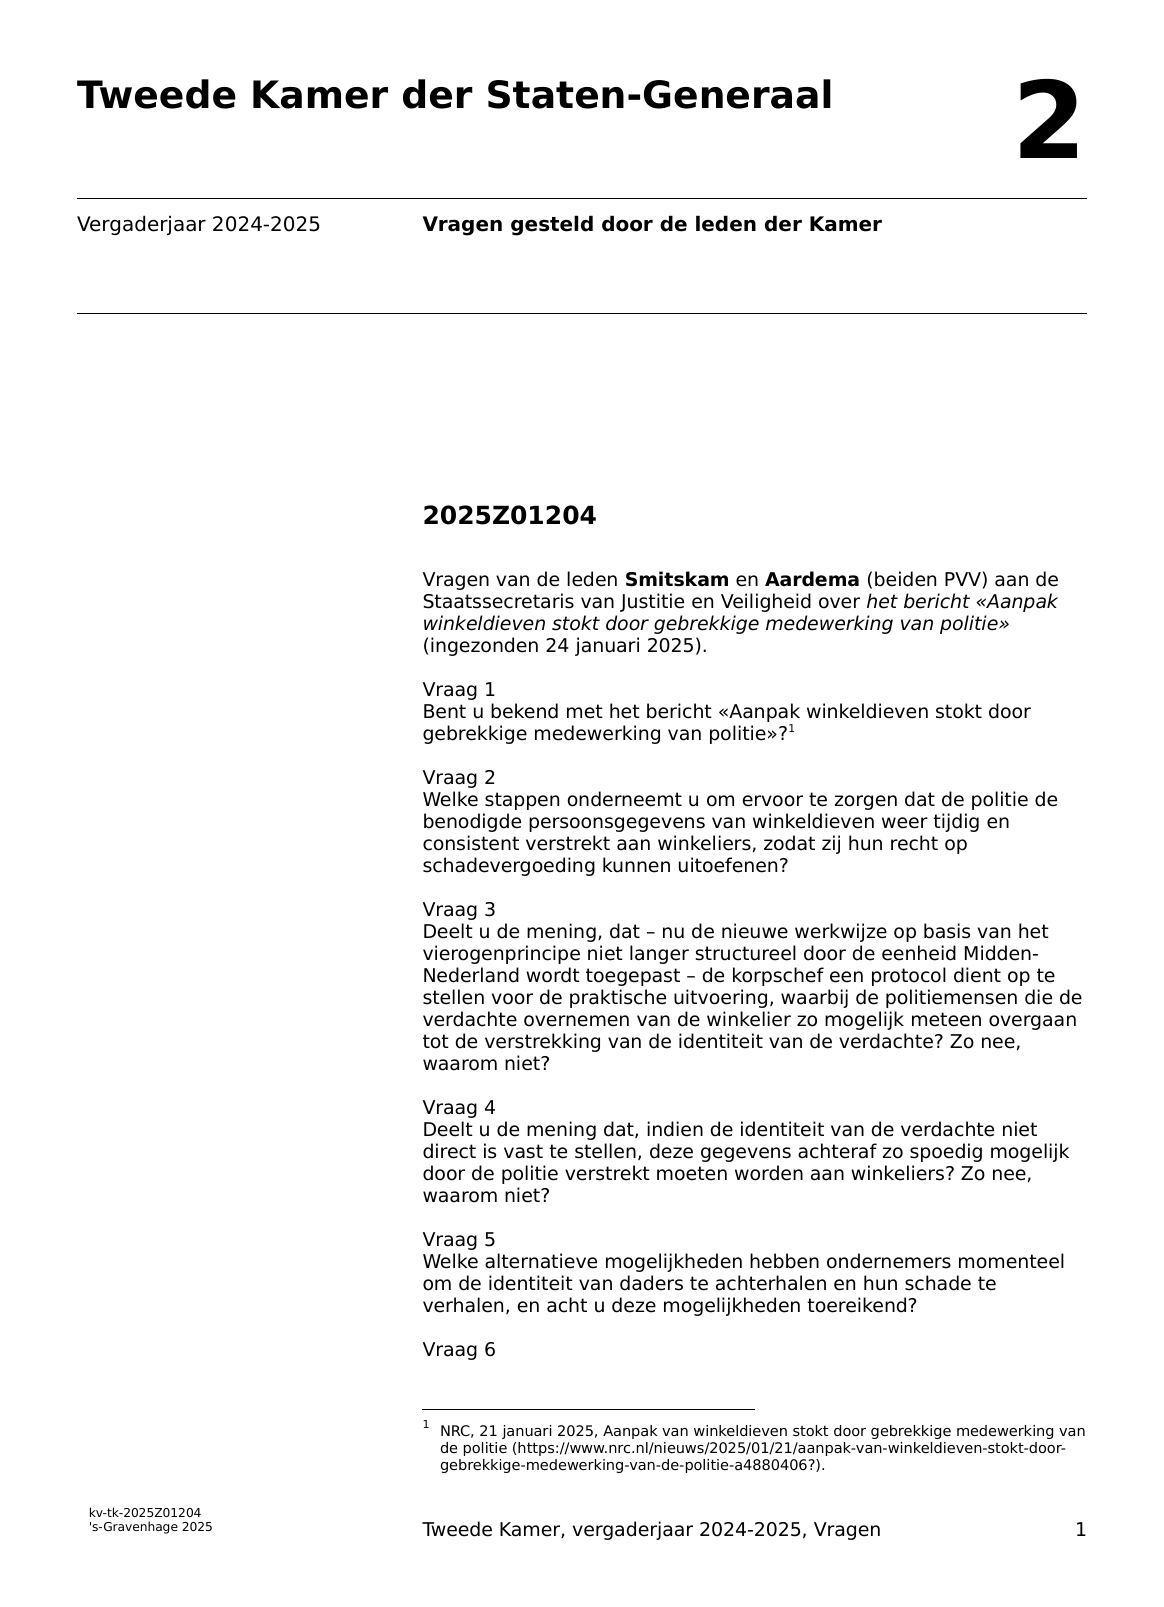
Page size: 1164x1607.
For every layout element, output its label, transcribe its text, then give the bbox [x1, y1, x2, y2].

text Vraag 4 [422, 1097, 1087, 1119]
text Welke stappen onderneemt u om ervoor te zorgen dat de politie de benodigde persoonsgegevens van winkeldieven weer tijdig en consistent verstrekt aan winkeliers, zodat zij hun recht op schadevergoeding kunnen uitoefenen? [422, 789, 1087, 877]
text Bent u bekend met het bericht «Aanpak winkeldieven stokt door gebrekkige medewerking van politie»? [422, 701, 1087, 745]
table_cell Vragen gesteld door de leden der Kamer [422, 199, 1087, 313]
table_header Tweede Kamer der Staten-Generaal [77, 59, 886, 198]
text Welke alternatieve mogelijkheden hebben ondernemers momenteel om de identiteit van daders te achterhalen en hun schade te verhalen, en acht u deze mogelijkheden toereikend? [422, 1251, 1087, 1317]
text 2025Z01204 [422, 501, 1087, 531]
text Vraag 5 [422, 1229, 1087, 1251]
text Vraag 3 [422, 899, 1087, 921]
text Vraag 1 [422, 679, 1087, 701]
text Vragen van de leden Smitskam en Aardema (beiden PVV) aan de Staatssecretaris van Justitie en Veiligheid over het bericht «Aanpak winkeldieven stokt door gebrekkige medewerking van politie» (ingezonden 24 januari 2025). [422, 569, 1087, 657]
text Vraag 2 [422, 767, 1087, 789]
table_header 2 [886, 59, 1087, 198]
text Deelt u de mening, dat – nu de nieuwe werkwijze op basis van het vierogenprincipe niet langer structureel door de eenheid Midden-Nederland wordt toegepast – de korpschef een protocol dient op te stellen voor de praktische uitvoering, waarbij de politiemensen die de verdachte overnemen van de winkelier zo mogelijk meteen overgaan tot de verstrekking van de identiteit van de verdachte? Zo nee, waarom niet? [422, 921, 1087, 1075]
text 's-Gravenhage 2025 [88, 1520, 323, 1534]
text Deelt u de mening dat, indien de identiteit van de verdachte niet direct is vast te stellen, deze gegevens achteraf zo spoedig mogelijk door de politie verstrekt moeten worden aan winkeliers? Zo nee, waarom niet? [422, 1119, 1087, 1207]
text Vraag 6 [422, 1339, 1087, 1361]
text kv-tk-2025Z01204 [88, 1506, 323, 1520]
text NRC, 21 januari 2025, Aanpak van winkeldieven stokt door gebrekkige medewerking van de politie (https://www.nrc.nl/nieuws/2025/01/21/aanpak-van-winkeldieven-stokt-door-gebrekkige-medewerking-van-de-politie-a4880406?). [422, 1418, 1087, 1474]
table_cell Vergaderjaar 2024-2025 [77, 199, 422, 313]
